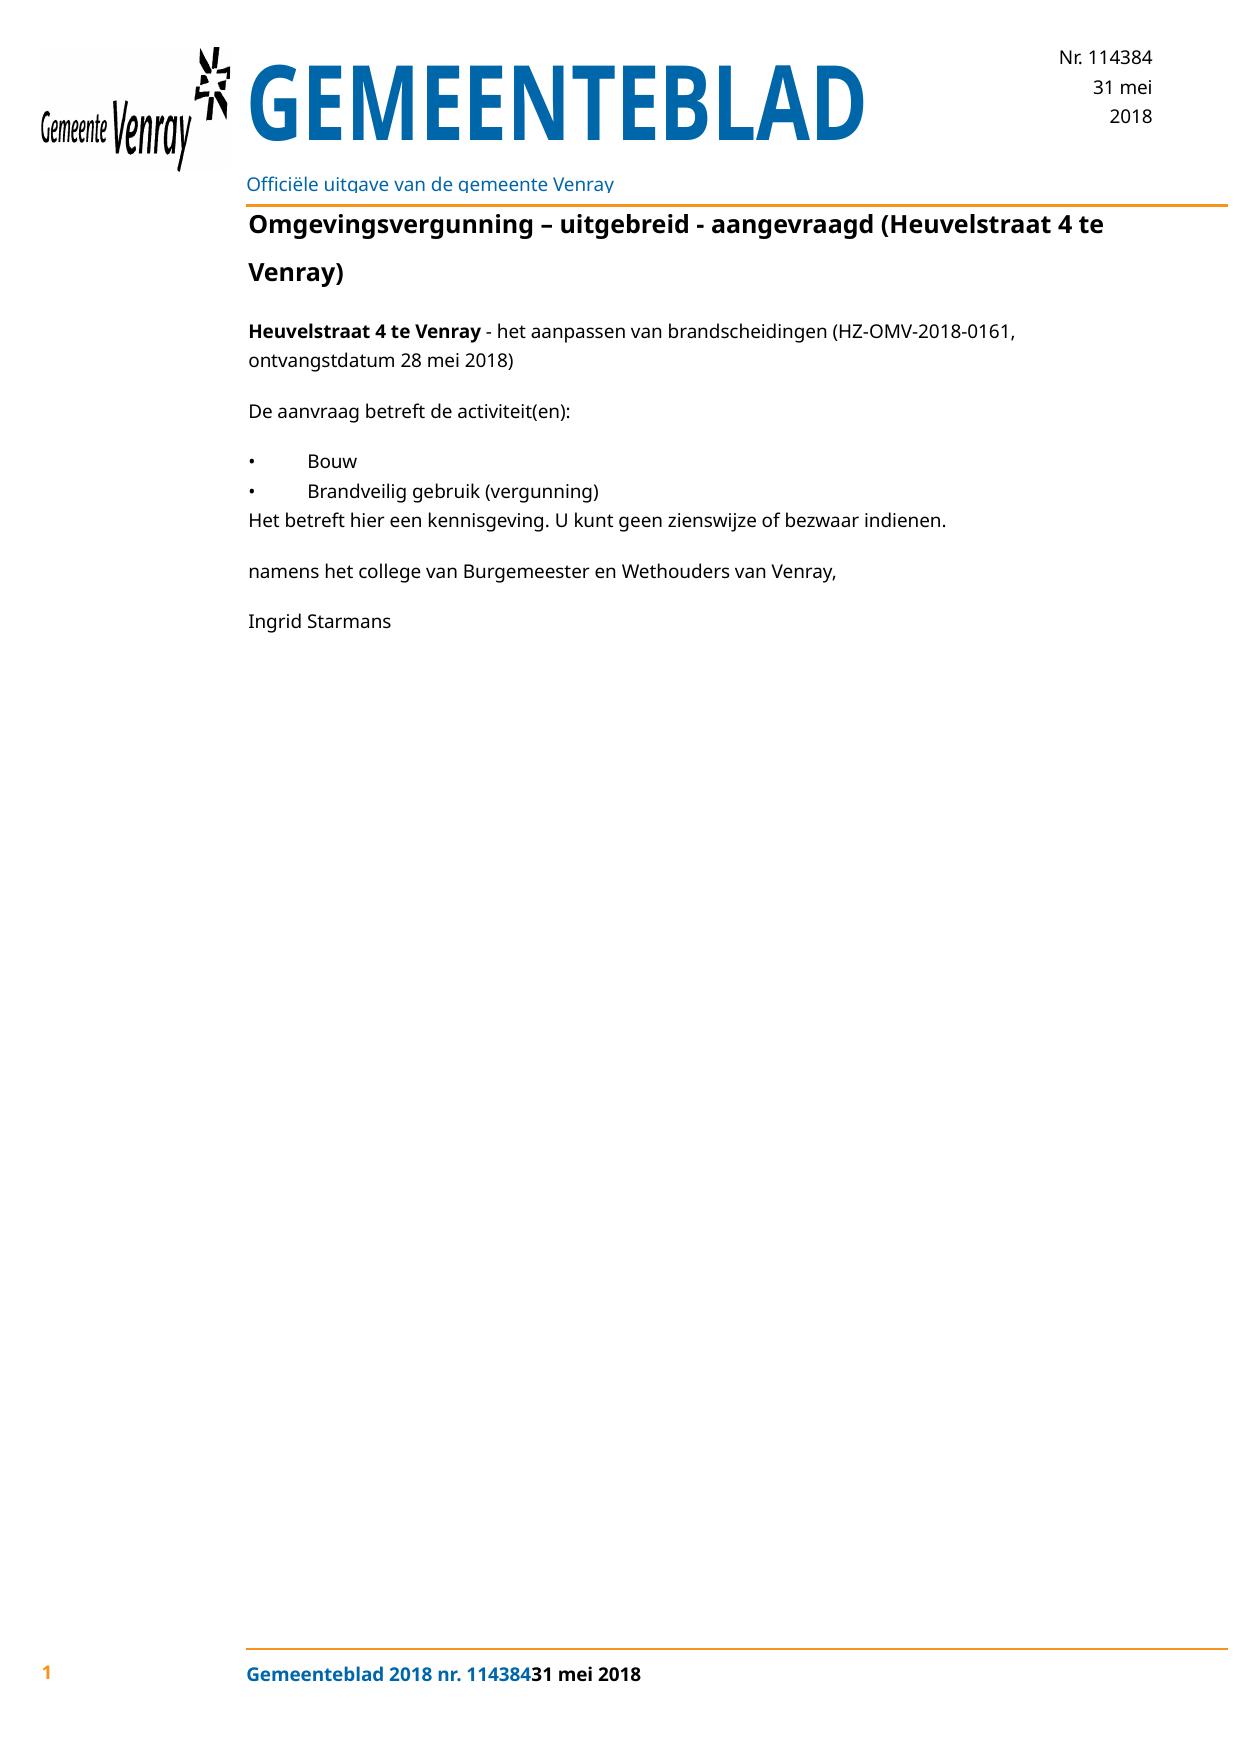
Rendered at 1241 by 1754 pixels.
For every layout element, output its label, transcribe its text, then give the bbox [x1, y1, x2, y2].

text namens het college van Burgemeester en Wethouders van Venray, [248, 558, 1152, 584]
list Brandveilig gebruik (vergunning) [248, 478, 1152, 504]
list Bouw [248, 448, 1152, 474]
picture [41, 47, 231, 172]
text De aanvraag betreft de activiteit(en): [248, 398, 1152, 424]
text Ingrid Starmans [248, 608, 1152, 634]
text Omgevingsvergunning – uitgebreid - aangevraagd (Heuvelstraat 4 te Venray) [248, 207, 1152, 288]
text Heuvelstraat 4 te Venray - het aanpassen van brandscheidingen (HZ-OMV-2018-0161, ontvangstdatum 28 mei 2018) [248, 318, 1152, 373]
text Het betreft hier een kennisgeving. U kunt geen zienswijze of bezwaar indienen. [248, 507, 1152, 533]
